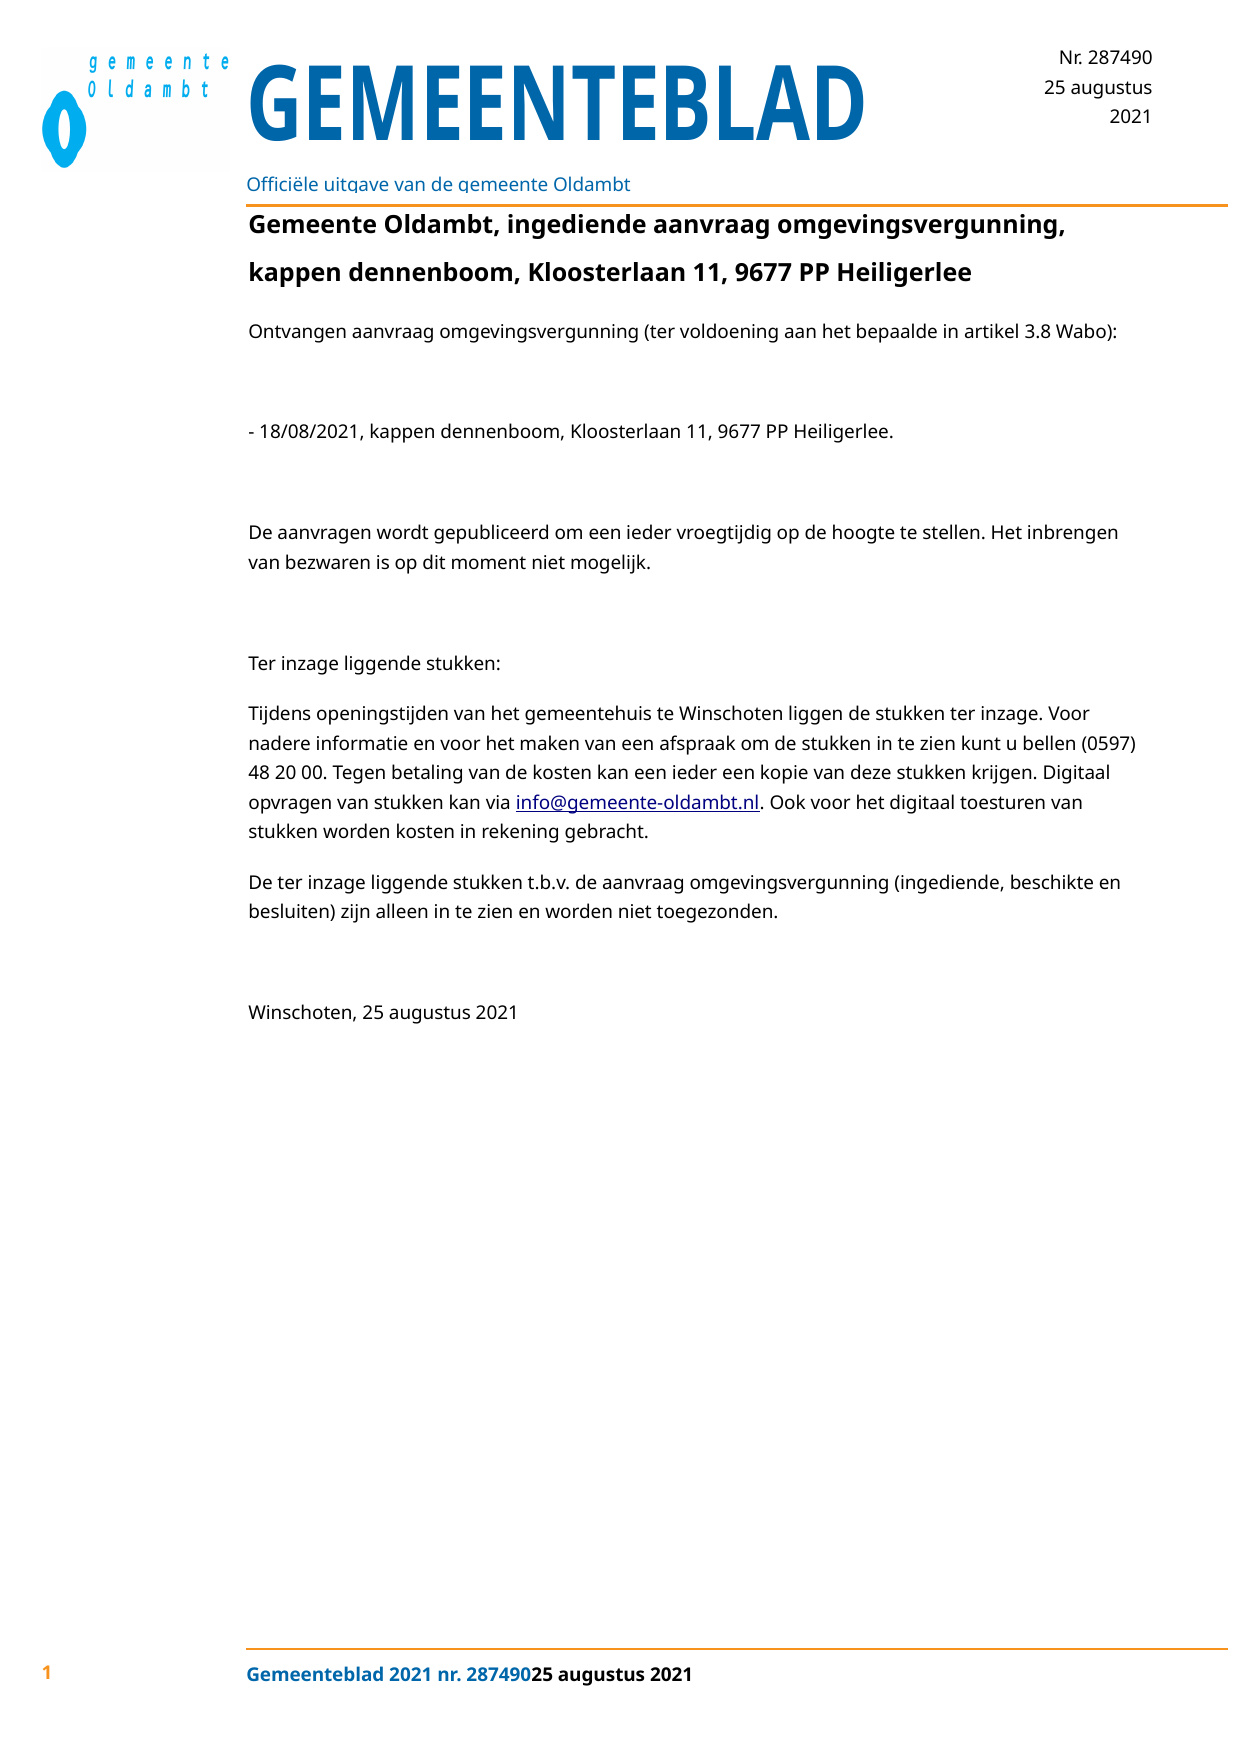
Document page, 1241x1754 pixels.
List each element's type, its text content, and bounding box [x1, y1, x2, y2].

text Ter inzage liggende stukken: [248, 650, 1152, 676]
text Tijdens openingstijden van het gemeentehuis te Winschoten liggen de stukken ter inzage. Voor nadere informatie en voor het maken van een afspraak om de stukken in te zien kunt u bellen (0597) 48 20 00. Tegen betaling van de kosten kan een ieder een kopie van deze stukken krijgen. Digitaal opvragen van stukken kan via info@gemeente-oldambt.nl. Ook voor het digitaal toesturen van stukken worden kosten in rekening gebracht. [248, 700, 1152, 844]
text Ontvangen aanvraag omgevingsvergunning (ter voldoening aan het bepaalde in artikel 3.8 Wabo): [248, 318, 1152, 344]
picture [41, 47, 231, 172]
text Gemeente Oldambt, ingediende aanvraag omgevingsvergunning, kappen dennenboom, Kloosterlaan 11, 9677 PP Heiligerlee [248, 207, 1152, 288]
text Winschoten, 25 augustus 2021 [248, 999, 1152, 1025]
text De ter inzage liggende stukken t.b.v. de aanvraag omgevingsvergunning (ingediende, beschikte en besluiten) zijn alleen in te zien en worden niet toegezonden. [248, 869, 1152, 924]
text De aanvragen wordt gepubliceerd om een ieder vroegtijdig op de hoogte te stellen. Het inbrengen van bezwaren is op dit moment niet mogelijk. [248, 519, 1152, 575]
text - 18/08/2021, kappen dennenboom, Kloosterlaan 11, 9677 PP Heiligerlee. [248, 419, 1152, 444]
